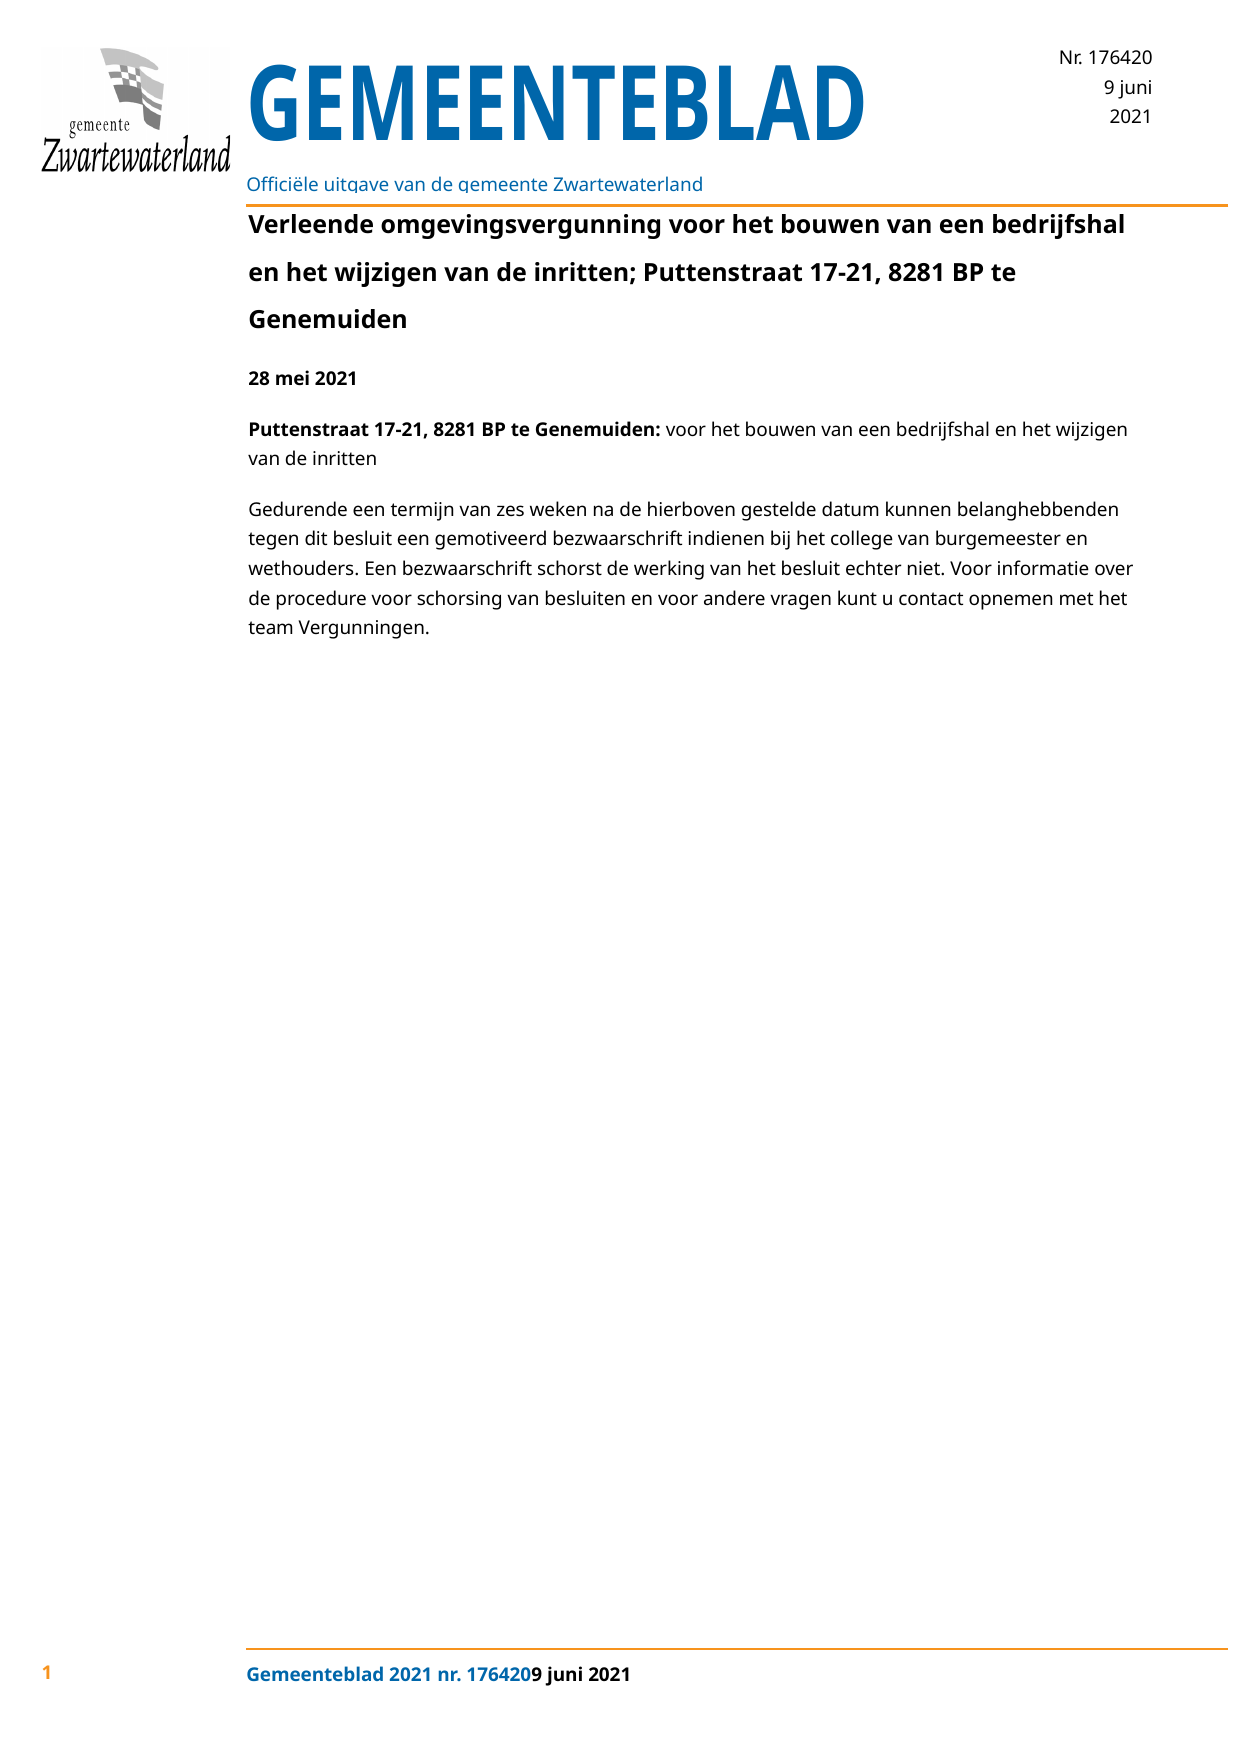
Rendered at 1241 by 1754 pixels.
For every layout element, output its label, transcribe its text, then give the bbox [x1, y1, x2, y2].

text Verleende omgevingsvergunning voor het bouwen van een bedrijfshal en het wijzigen van de inritten; Puttenstraat 17-21, 8281 BP te Genemuiden [248, 207, 1152, 336]
text Gedurende een termijn van zes weken na de hierboven gestelde datum kunnen belanghebbenden tegen dit besluit een gemotiveerd bezwaarschrift indienen bij het college van burgemeester en wethouders. Een bezwaarschrift schorst de werking van het besluit echter niet. Voor informatie over de procedure voor schorsing van besluiten en voor andere vragen kunt u contact opnemen met het team Vergunningen. [248, 496, 1152, 640]
text 28 mei 2021 [248, 366, 1152, 391]
picture [41, 47, 231, 172]
text Puttenstraat 17-21, 8281 BP te Genemuiden: voor het bouwen van een bedrijfshal en het wijzigen van de inritten [248, 416, 1152, 471]
